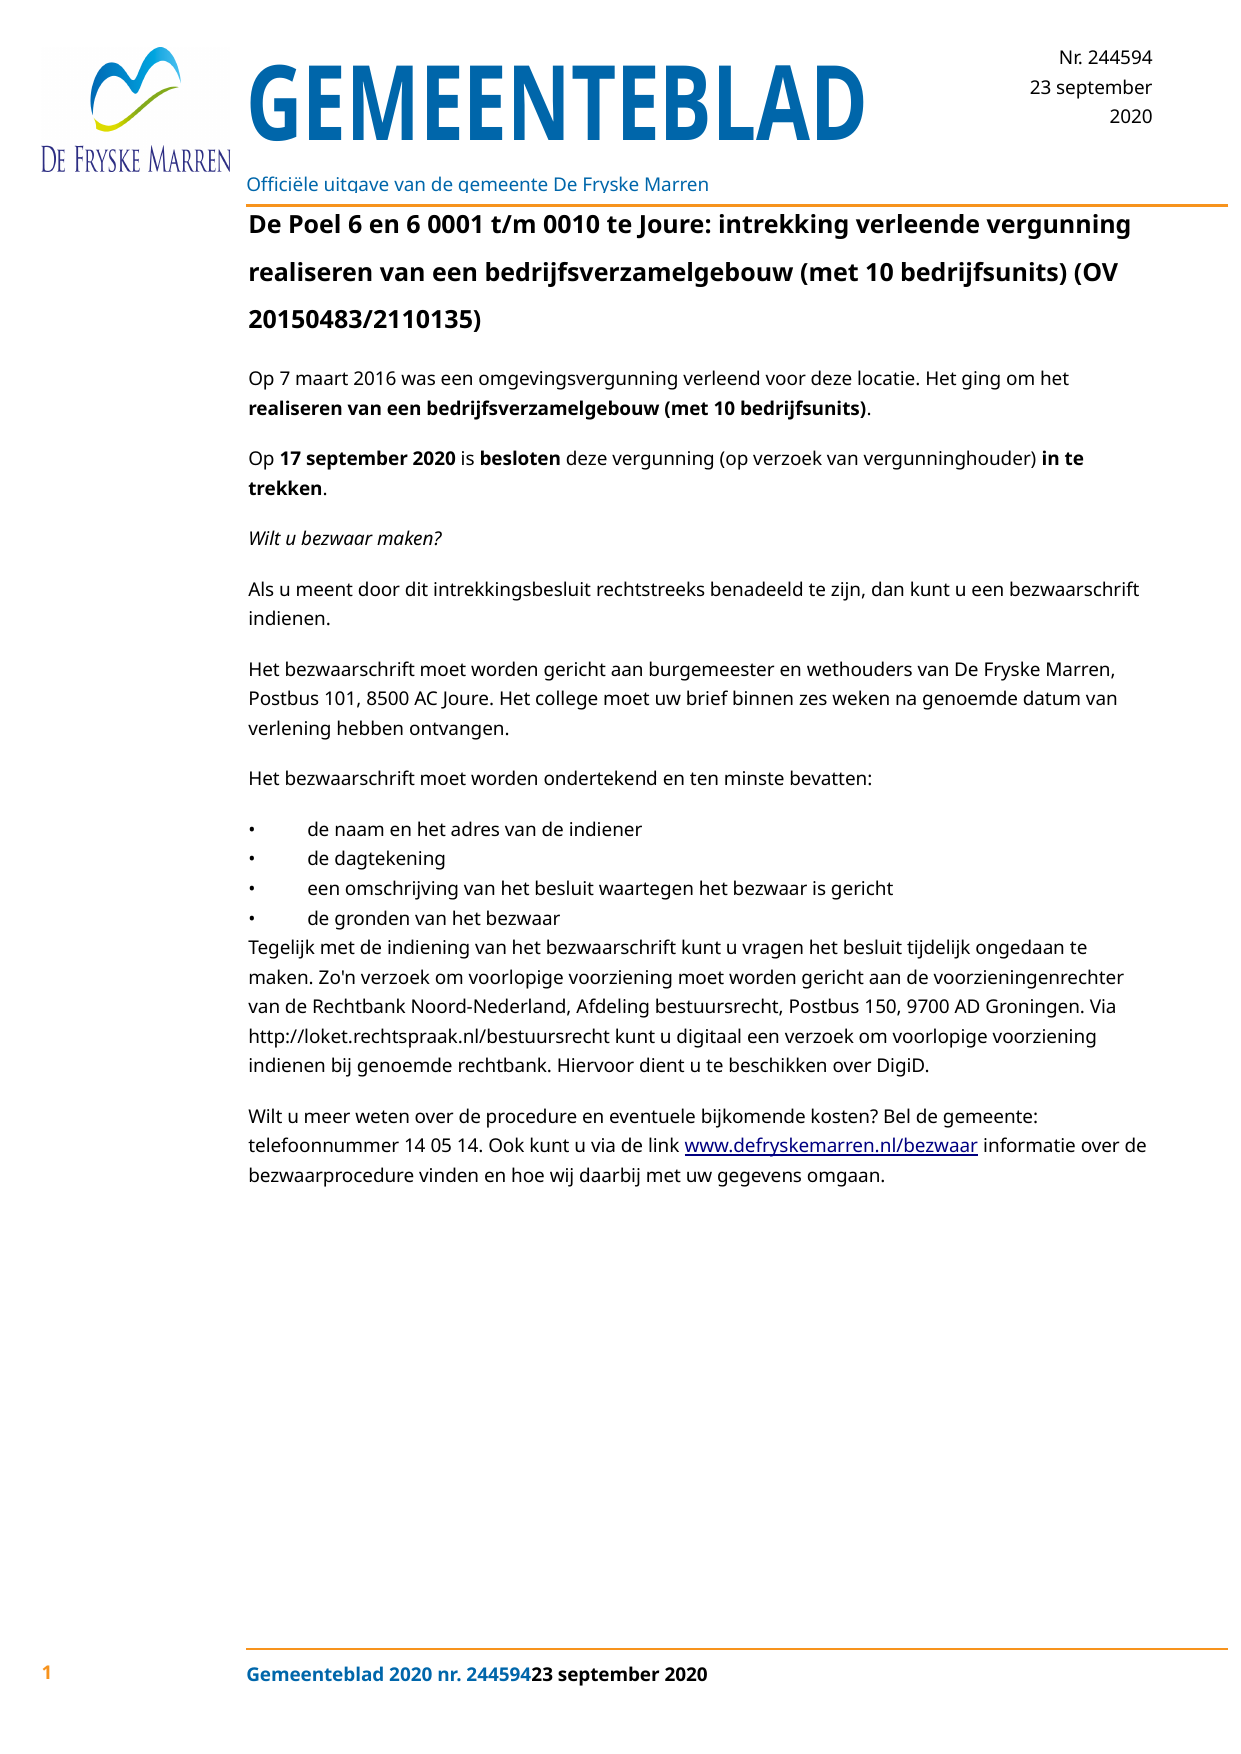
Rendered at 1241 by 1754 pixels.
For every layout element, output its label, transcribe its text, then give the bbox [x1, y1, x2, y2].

text Als u meent door dit intrekkingsbesluit rechtstreeks benadeeld te zijn, dan kunt u een bezwaarschrift indienen. [248, 576, 1152, 631]
picture [41, 47, 231, 172]
text Wilt u bezwaar maken? [248, 526, 1152, 551]
list de naam en het adres van de indiener [248, 816, 1152, 842]
list de dagtekening [248, 846, 1152, 871]
list een omschrijving van het besluit waartegen het bezwaar is gericht [248, 875, 1152, 901]
text Op 17 september 2020 is besloten deze vergunning (op verzoek van vergunninghouder) in te trekken. [248, 446, 1152, 501]
list de gronden van het bezwaar [248, 905, 1152, 930]
text De Poel 6 en 6 0001 t/m 0010 te Joure: intrekking verleende vergunning realiseren van een bedrijfsverzamelgebouw (met 10 bedrijfsunits) (OV 20150483/2110135) [248, 207, 1152, 336]
text Het bezwaarschrift moet worden gericht aan burgemeester en wethouders van De Fryske Marren, Postbus 101, 8500 AC Joure. Het college moet uw brief binnen zes weken na genoemde datum van verlening hebben ontvangen. [248, 656, 1152, 741]
text Het bezwaarschrift moet worden ondertekend en ten minste bevatten: [248, 766, 1152, 791]
text Op 7 maart 2016 was een omgevingsvergunning verleend voor deze locatie. Het ging om het realiseren van een bedrijfsverzamelgebouw (met 10 bedrijfsunits). [248, 366, 1152, 421]
text Tegelijk met de indiening van het bezwaarschrift kunt u vragen het besluit tijdelijk ongedaan te maken. Zo'n verzoek om voorlopige voorziening moet worden gericht aan de voorzieningenrechter van de Rechtbank Noord-Nederland, Afdeling bestuursrecht, Postbus 150, 9700 AD Groningen. Via http://loket.rechtspraak.nl/bestuursrecht kunt u digitaal een verzoek om voorlopige voorziening indienen bij genoemde rechtbank. Hiervoor dient u te beschikken over DigiD. [248, 934, 1152, 1078]
text Wilt u meer weten over de procedure en eventuele bijkomende kosten? Bel de gemeente: telefoonnummer 14 05 14. Ook kunt u via de link www.defryskemarren.nl/bezwaar informatie over de bezwaarprocedure vinden en hoe wij daarbij met uw gegevens omgaan. [248, 1103, 1152, 1188]
